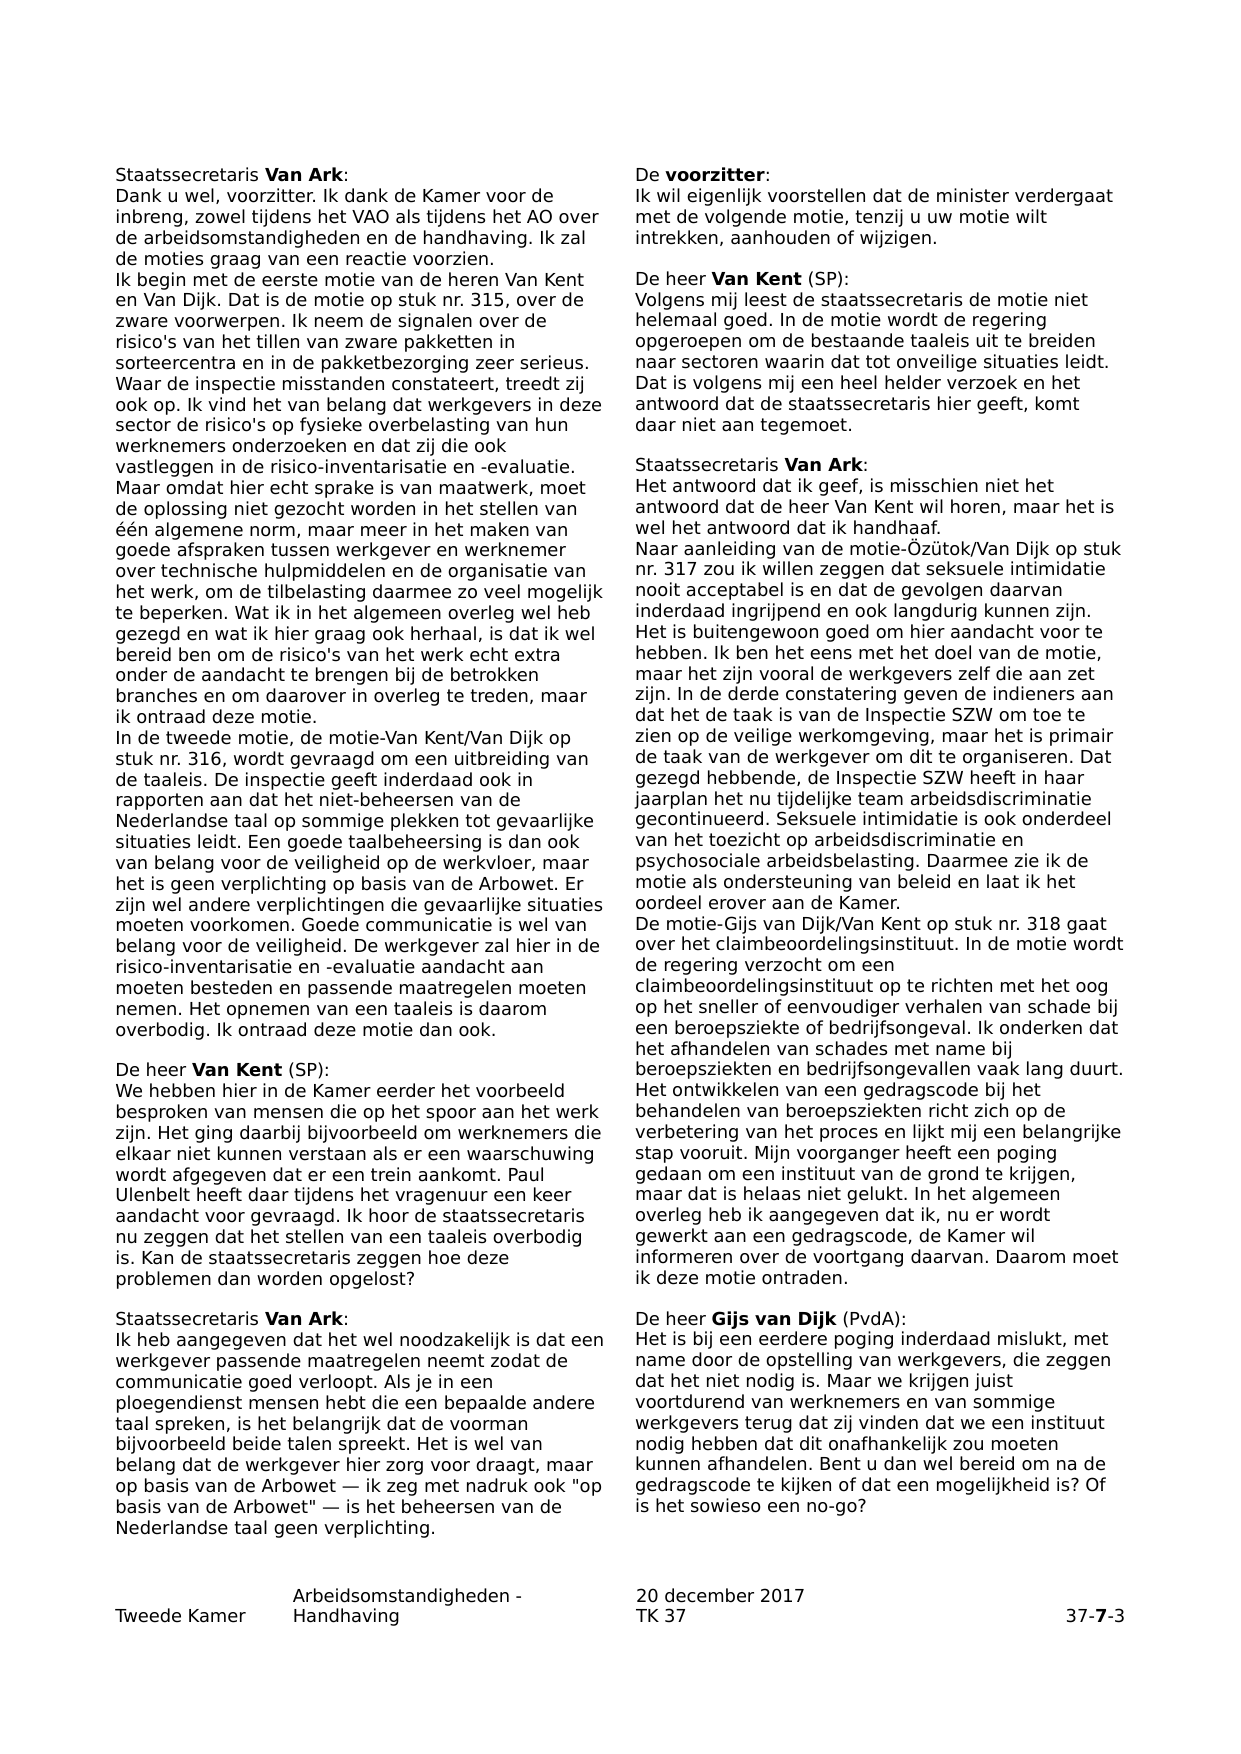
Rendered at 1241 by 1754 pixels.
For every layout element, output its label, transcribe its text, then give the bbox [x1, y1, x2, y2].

text Staatssecretaris Van Ark: [635, 455, 1125, 476]
text We hebben hier in de Kamer eerder het voorbeeld besproken van mensen die op het spoor aan het werk zijn. Het ging daarbij bijvoorbeeld om werknemers die elkaar niet kunnen verstaan als er een waarschuwing wordt afgegeven dat er een trein aankomt. Paul Ulenbelt heeft daar tijdens het vragenuur een keer aandacht voor gevraagd. Ik hoor de staatssecretaris nu zeggen dat het stellen van een taaleis overbodig is. Kan de staatssecretaris zeggen hoe deze problemen dan worden opgelost? [115, 1081, 605, 1289]
text De voorzitter: [635, 165, 1125, 186]
text De heer Gijs van Dijk (PvdA): [635, 1308, 1125, 1329]
text Staatssecretaris Van Ark: [115, 165, 605, 186]
text Ik heb aangegeven dat het wel noodzakelijk is dat een werkgever passende maatregelen neemt zodat de communicatie goed verloopt. Als je in een ploegendienst mensen hebt die een bepaalde andere taal spreken, is het belangrijk dat de voorman bijvoorbeeld beide talen spreekt. Het is wel van belang dat de werkgever hier zorg voor draagt, maar op basis van de Arbowet — ik zeg met nadruk ook "op basis van de Arbowet" — is het beheersen van de Nederlandse taal geen verplichting. [115, 1330, 605, 1538]
text Ik wil eigenlijk voorstellen dat de minister verdergaat met de volgende motie, tenzij u uw motie wilt intrekken, aanhouden of wijzigen. [635, 186, 1125, 248]
text In de tweede motie, de motie-Van Kent/Van Dijk op stuk nr. 316, wordt gevraagd om een uitbreiding van de taaleis. De inspectie geeft inderdaad ook in rapporten aan dat het niet-beheersen van de Nederlandse taal op sommige plekken tot gevaarlijke situaties leidt. Een goede taalbeheersing is dan ook van belang voor de veiligheid op de werkvloer, maar het is geen verplichting op basis van de Arbowet. Er zijn wel andere verplichtingen die gevaarlijke situaties moeten voorkomen. Goede communicatie is wel van belang voor de veiligheid. De werkgever zal hier in de risico-inventarisatie en -evaluatie aandacht aan moeten besteden en passende maatregelen moeten nemen. Het opnemen van een taaleis is daarom overbodig. Ik ontraad deze motie dan ook. [115, 728, 605, 1040]
text Het is bij een eerdere poging inderdaad mislukt, met name door de opstelling van werkgevers, die zeggen dat het niet nodig is. Maar we krijgen juist voortdurend van werknemers en van sommige werkgevers terug dat zij vinden dat we een instituut nodig hebben dat dit onafhankelijk zou moeten kunnen afhandelen. Bent u dan wel bereid om na de gedragscode te kijken of dat een mogelijkheid is? Of is het sowieso een no-go? [635, 1329, 1125, 1517]
text Ik begin met de eerste motie van de heren Van Kent en Van Dijk. Dat is de motie op stuk nr. 315, over de zware voorwerpen. Ik neem de signalen over de risico's van het tillen van zware pakketten in sorteercentra en in de pakketbezorging zeer serieus. Waar de inspectie misstanden constateert, treedt zij ook op. Ik vind het van belang dat werkgevers in deze sector de risico's op fysieke overbelasting van hun werknemers onderzoeken en dat zij die ook vastleggen in de risico-inventarisatie en -evaluatie. Maar omdat hier echt sprake is van maatwerk, moet de oplossing niet gezocht worden in het stellen van één algemene norm, maar meer in het maken van goede afspraken tussen werkgever en werknemer over technische hulpmiddelen en de organisatie van het werk, om de tilbelasting daarmee zo veel mogelijk te beperken. Wat ik in het algemeen overleg wel heb gezegd en wat ik hier graag ook herhaal, is dat ik wel bereid ben om de risico's van het werk echt extra onder de aandacht te brengen bij de betrokken branches en om daarover in overleg te treden, maar ik ontraad deze motie. [115, 269, 605, 728]
text Staatssecretaris Van Ark: [115, 1309, 605, 1330]
text Het antwoord dat ik geef, is misschien niet het antwoord dat de heer Van Kent wil horen, maar het is wel het antwoord dat ik handhaaf. [635, 476, 1125, 538]
text De motie-Gijs van Dijk/Van Kent op stuk nr. 318 gaat over het claimbeoordelingsinstituut. In de motie wordt de regering verzocht om een claimbeoordelingsinstituut op te richten met het oog op het sneller of eenvoudiger verhalen van schade bij een beroepsziekte of bedrijfsongeval. Ik onderken dat het afhandelen van schades met name bij beroepsziekten en bedrijfsongevallen vaak lang duurt. Het ontwikkelen van een gedragscode bij het behandelen van beroepsziekten richt zich op de verbetering van het proces en lijkt mij een belangrijke stap vooruit. Mijn voorganger heeft een poging gedaan om een instituut van de grond te krijgen, maar dat is helaas niet gelukt. In het algemeen overleg heb ik aangegeven dat ik, nu er wordt gewerkt aan een gedragscode, de Kamer wil informeren over de voortgang daarvan. Daarom moet ik deze motie ontraden. [635, 913, 1125, 1288]
text De heer Van Kent (SP): [115, 1060, 605, 1081]
text Dank u wel, voorzitter. Ik dank de Kamer voor de inbreng, zowel tijdens het VAO als tijdens het AO over de arbeidsomstandigheden en de handhaving. Ik zal de moties graag van een reactie voorzien. [115, 186, 605, 269]
text Naar aanleiding van de motie-Özütok/Van Dijk op stuk nr. 317 zou ik willen zeggen dat seksuele intimidatie nooit acceptabel is en dat de gevolgen daarvan inderdaad ingrijpend en ook langdurig kunnen zijn. Het is buitengewoon goed om hier aandacht voor te hebben. Ik ben het eens met het doel van de motie, maar het zijn vooral de werkgevers zelf die aan zet zijn. In de derde constatering geven de indieners aan dat het de taak is van de Inspectie SZW om toe te zien op de veilige werkomgeving, maar het is primair de taak van de werkgever om dit te organiseren. Dat gezegd hebbende, de Inspectie SZW heeft in haar jaarplan het nu tijdelijke team arbeidsdiscriminatie gecontinueerd. Seksuele intimidatie is ook onderdeel van het toezicht op arbeidsdiscriminatie en psychosociale arbeidsbelasting. Daarmee zie ik de motie als ondersteuning van beleid en laat ik het oordeel erover aan de Kamer. [635, 538, 1125, 913]
text De heer Van Kent (SP): [635, 268, 1125, 289]
text Volgens mij leest de staatssecretaris de motie niet helemaal goed. In de motie wordt de regering opgeroepen om de bestaande taaleis uit te breiden naar sectoren waarin dat tot onveilige situaties leidt. Dat is volgens mij een heel helder verzoek en het antwoord dat de staatssecretaris hier geeft, komt daar niet aan tegemoet. [635, 289, 1125, 435]
